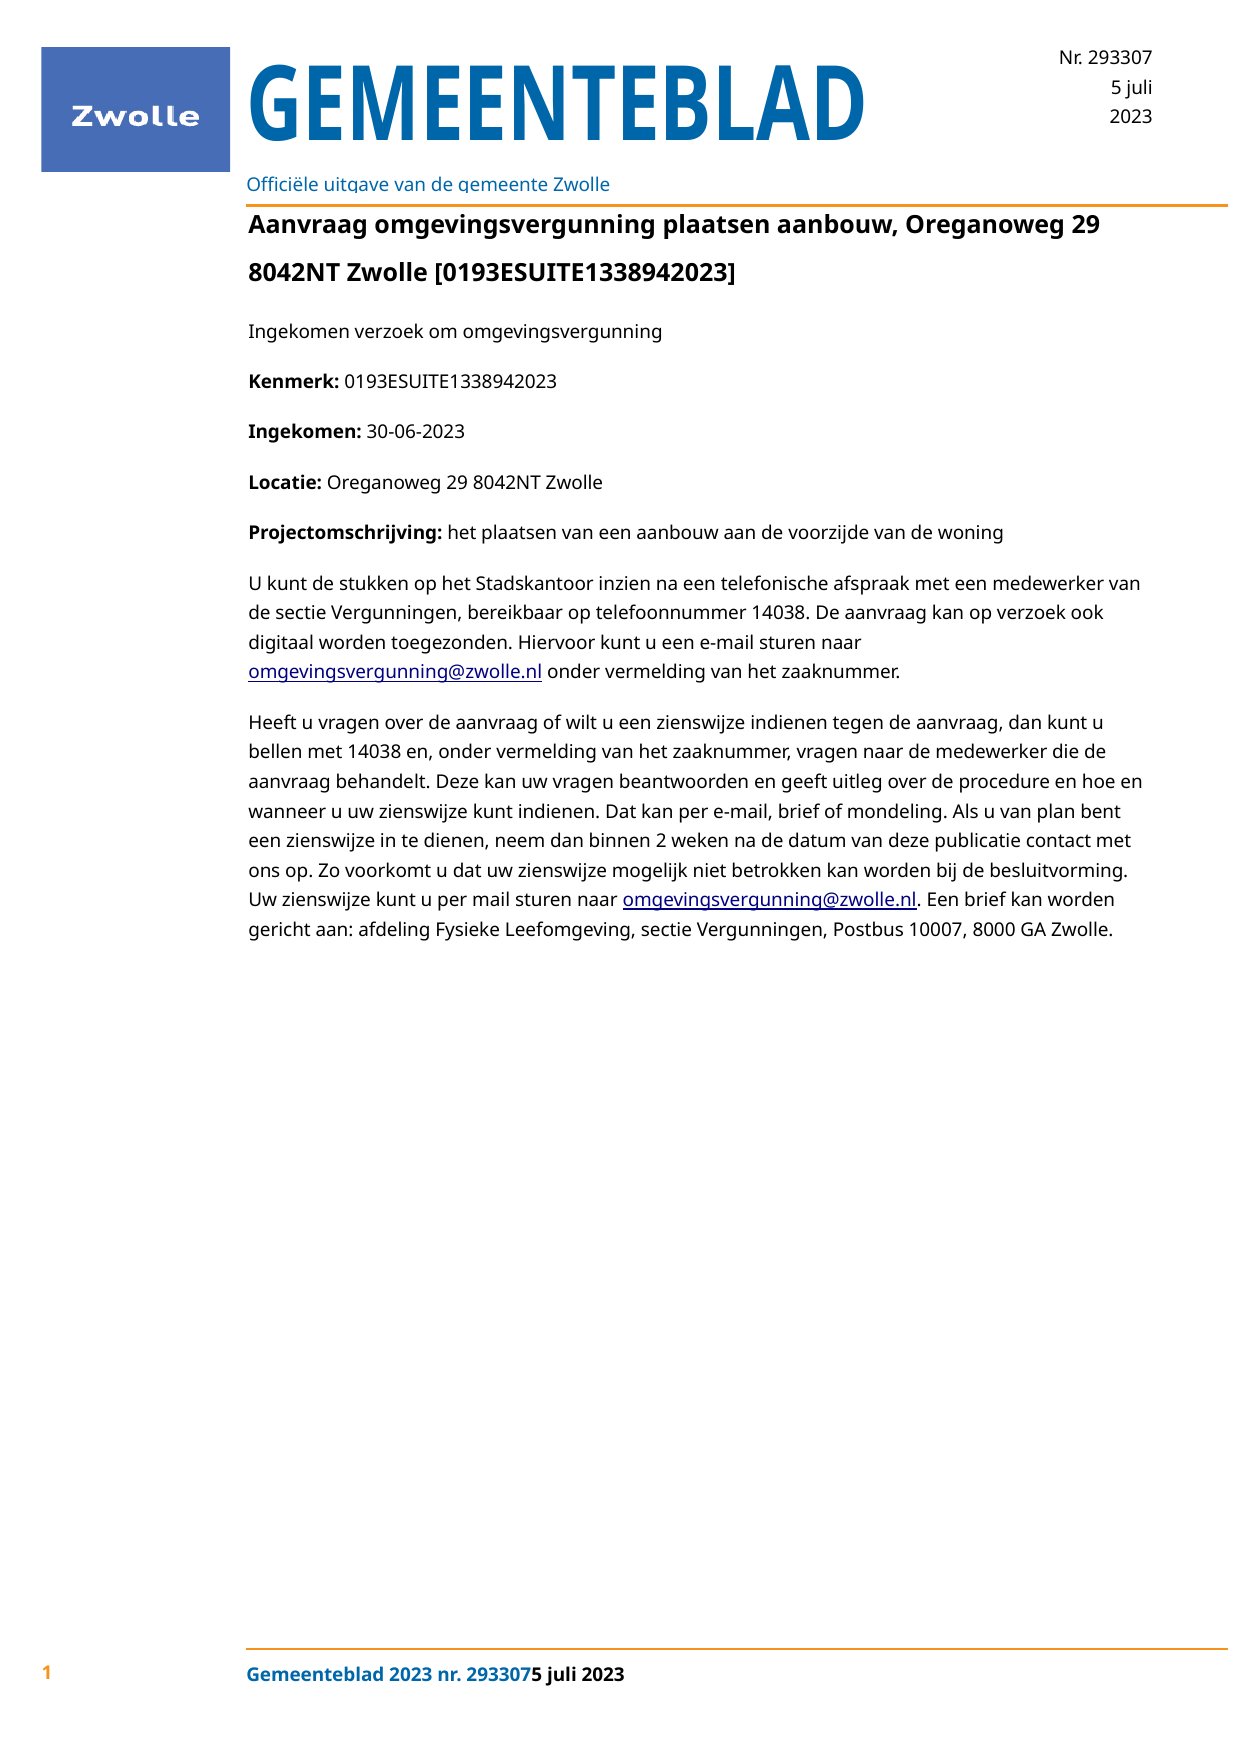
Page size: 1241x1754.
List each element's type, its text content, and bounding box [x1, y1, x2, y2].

picture [41, 47, 231, 172]
text Kenmerk: 0193ESUITE1338942023 [248, 368, 1152, 394]
text U kunt de stukken op het Stadskantoor inzien na een telefonische afspraak met een medewerker van de sectie Vergunningen, bereikbaar op telefoonnummer 14038. De aanvraag kan op verzoek ook digitaal worden toegezonden. Hiervoor kunt u een e-mail sturen naar omgevingsvergunning@zwolle.nl onder vermelding van het zaaknummer. [248, 570, 1152, 684]
text Ingekomen verzoek om omgevingsvergunning [248, 318, 1152, 344]
text Aanvraag omgevingsvergunning plaatsen aanbouw, Oreganoweg 29 8042NT Zwolle [0193ESUITE1338942023] [248, 207, 1152, 288]
text Locatie: Oreganoweg 29 8042NT Zwolle [248, 469, 1152, 495]
text Heeft u vragen over de aanvraag of wilt u een zienswijze indienen tegen de aanvraag, dan kunt u bellen met 14038 en, onder vermelding van het zaaknummer, vragen naar de medewerker die de aanvraag behandelt. Deze kan uw vragen beantwoorden en geeft uitleg over de procedure en hoe en wanneer u uw zienswijze kunt indienen. Dat kan per e-mail, brief of mondeling. Als u van plan bent een zienswijze in te dienen, neem dan binnen 2 weken na de datum van deze publicatie contact met ons op. Zo voorkomt u dat uw zienswijze mogelijk niet betrokken kan worden bij de besluitvorming. Uw zienswijze kunt u per mail sturen naar omgevingsvergunning@zwolle.nl. Een brief kan worden gericht aan: afdeling Fysieke Leefomgeving, sectie Vergunningen, Postbus 10007, 8000 GA Zwolle. [248, 709, 1152, 942]
text Projectomschrijving: het plaatsen van een aanbouw aan de voorzijde van de woning [248, 519, 1152, 545]
text Ingekomen: 30-06-2023 [248, 419, 1152, 444]
